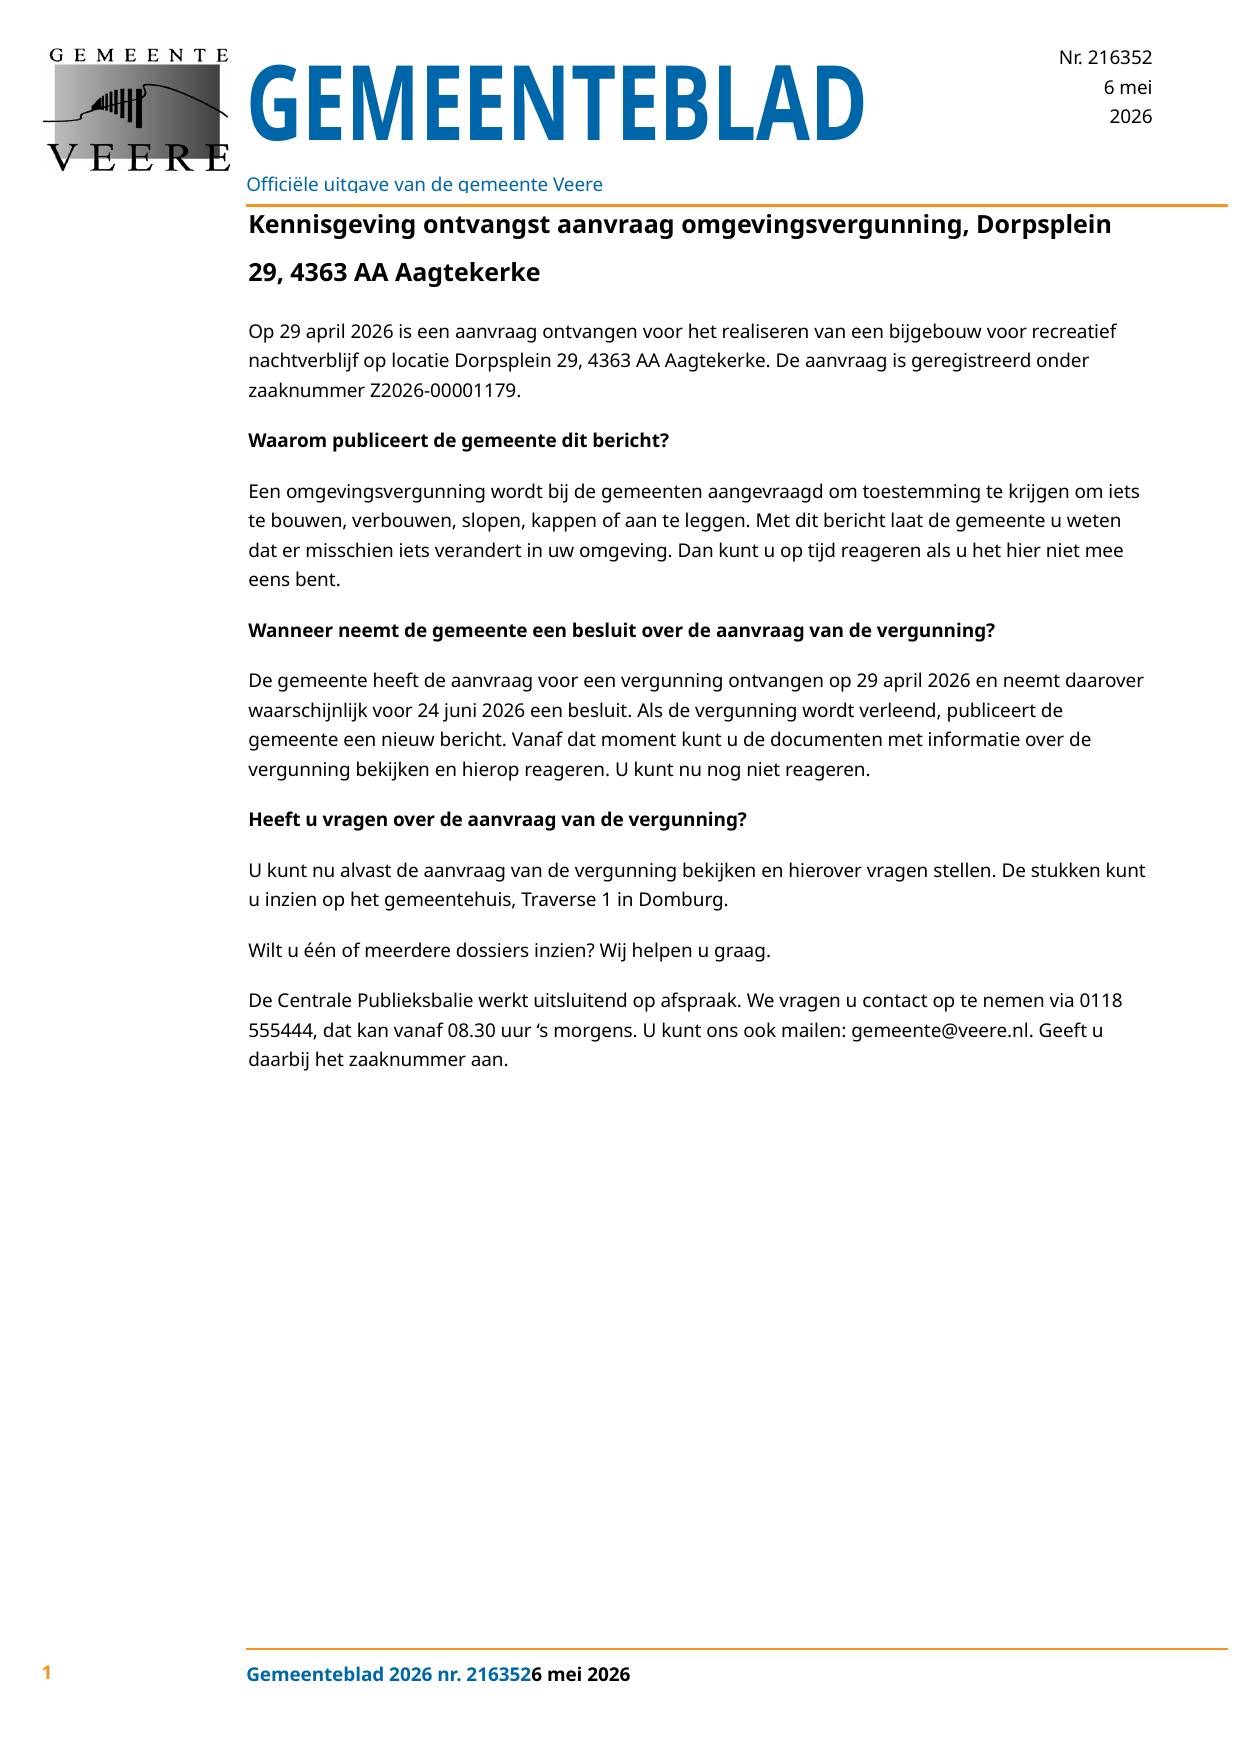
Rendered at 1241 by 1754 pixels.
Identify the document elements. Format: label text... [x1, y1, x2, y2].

text Wilt u één of meerdere dossiers inzien? Wij helpen u graag. [248, 937, 1152, 963]
text Waarom publiceert de gemeente dit bericht? [248, 427, 1152, 453]
text Kennisgeving ontvangst aanvraag omgevingsvergunning, Dorpsplein 29, 4363 AA Aagtekerke [248, 207, 1152, 288]
text De Centrale Publieksbalie werkt uitsluitend op afspraak. We vragen u contact op te nemen via 0118 555444, dat kan vanaf 08.30 uur ‘s morgens. U kunt ons ook mailen: gemeente@veere.nl. Geeft u daarbij het zaaknummer aan. [248, 987, 1152, 1072]
text Wanneer neemt de gemeente een besluit over de aanvraag van de vergunning? [248, 617, 1152, 643]
text Op 29 april 2026 is een aanvraag ontvangen voor het realiseren van een bijgebouw voor recreatief nachtverblijf op locatie Dorpsplein 29, 4363 AA Aagtekerke. De aanvraag is geregistreerd onder zaaknummer Z2026-00001179. [248, 318, 1152, 403]
text De gemeente heeft de aanvraag voor een vergunning ontvangen op 29 april 2026 en neemt daarover waarschijnlijk voor 24 juni 2026 een besluit. Als de vergunning wordt verleend, publiceert de gemeente een nieuw bericht. Vanaf dat moment kunt u de documenten met informatie over de vergunning bekijken en hierop reageren. U kunt nu nog niet reageren. [248, 667, 1152, 782]
picture [41, 47, 231, 172]
text U kunt nu alvast de aanvraag van de vergunning bekijken en hierover vragen stellen. De stukken kunt u inzien op het gemeentehuis, Traverse 1 in Domburg. [248, 857, 1152, 912]
text Heeft u vragen over de aanvraag van de vergunning? [248, 807, 1152, 832]
text Een omgevingsvergunning wordt bij de gemeenten aangevraagd om toestemming te krijgen om iets te bouwen, verbouwen, slopen, kappen of aan te leggen. Met dit bericht laat de gemeente u weten dat er misschien iets verandert in uw omgeving. Dan kunt u op tijd reageren als u het hier niet mee eens bent. [248, 478, 1152, 592]
